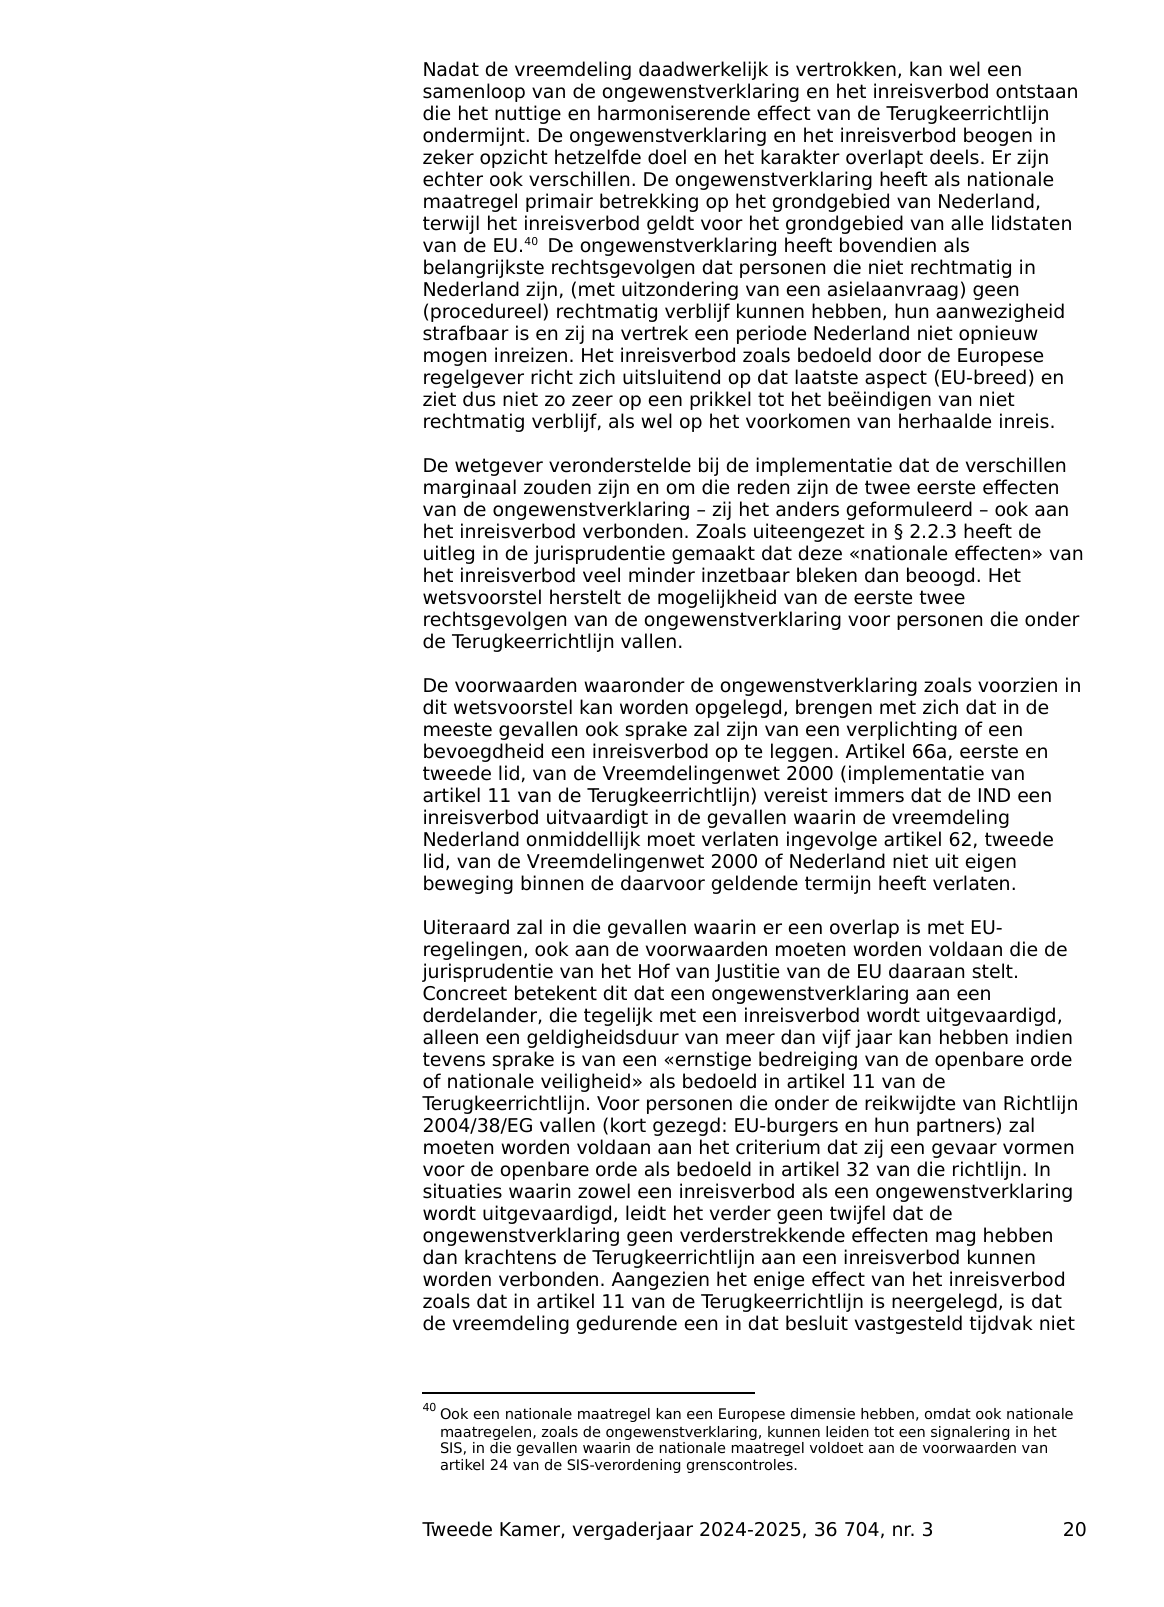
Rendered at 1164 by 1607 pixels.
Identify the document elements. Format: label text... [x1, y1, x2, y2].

text Nadat de vreemdeling daadwerkelijk is vertrokken, kan wel een samenloop van de ongewenstverklaring en het inreisverbod ontstaan die het nuttige en harmoniserende effect van de Terugkeerrichtlijn ondermijnt. De ongewenstverklaring en het inreisverbod beogen in zeker opzicht hetzelfde doel en het karakter overlapt deels. Er zijn echter ook verschillen. De ongewenstverklaring heeft als nationale maatregel primair betrekking op het grondgebied van Nederland, terwijl het inreisverbod geldt voor het grondgebied van alle lidstaten van de EU. De ongewenstverklaring heeft bovendien als belangrijkste rechtsgevolgen dat personen die niet rechtmatig in Nederland zijn, (met uitzondering van een asielaanvraag) geen (procedureel) rechtmatig verblijf kunnen hebben, hun aanwezigheid strafbaar is en zij na vertrek een periode Nederland niet opnieuw mogen inreizen. Het inreisverbod zoals bedoeld door de Europese regelgever richt zich uitsluitend op dat laatste aspect (EU-breed) en ziet dus niet zo zeer op een prikkel tot het beëindigen van niet rechtmatig verblijf, als wel op het voorkomen van herhaalde inreis. [422, 59, 1087, 433]
text De wetgever veronderstelde bij de implementatie dat de verschillen marginaal zouden zijn en om die reden zijn de twee eerste effecten van de ongewenstverklaring – zij het anders geformuleerd – ook aan het inreisverbod verbonden. Zoals uiteengezet in § 2.2.3 heeft de uitleg in de jurisprudentie gemaakt dat deze «nationale effecten» van het inreisverbod veel minder inzetbaar bleken dan beoogd. Het wetsvoorstel herstelt de mogelijkheid van de eerste twee rechtsgevolgen van de ongewenstverklaring voor personen die onder de Terugkeerrichtlijn vallen. [422, 455, 1087, 653]
text Ook een nationale maatregel kan een Europese dimensie hebben, omdat ook nationale maatregelen, zoals de ongewenstverklaring, kunnen leiden tot een signalering in het SIS, in die gevallen waarin de nationale maatregel voldoet aan de voorwaarden van artikel 24 van de SIS-verordening grenscontroles. [422, 1402, 1087, 1474]
text De voorwaarden waaronder de ongewenstverklaring zoals voorzien in dit wetsvoorstel kan worden opgelegd, brengen met zich dat in de meeste gevallen ook sprake zal zijn van een verplichting of een bevoegdheid een inreisverbod op te leggen. Artikel 66a, eerste en tweede lid, van de Vreemdelingenwet 2000 (implementatie van artikel 11 van de Terugkeerrichtlijn) vereist immers dat de IND een inreisverbod uitvaardigt in de gevallen waarin de vreemdeling Nederland onmiddellijk moet verlaten ingevolge artikel 62, tweede lid, van de Vreemdelingenwet 2000 of Nederland niet uit eigen beweging binnen de daarvoor geldende termijn heeft verlaten. [422, 675, 1087, 895]
text Uiteraard zal in die gevallen waarin er een overlap is met EU-regelingen, ook aan de voorwaarden moeten worden voldaan die de jurisprudentie van het Hof van Justitie van de EU daaraan stelt. Concreet betekent dit dat een ongewenstverklaring aan een derdelander, die tegelijk met een inreisverbod wordt uitgevaardigd, alleen een geldigheidsduur van meer dan vijf jaar kan hebben indien tevens sprake is van een «ernstige bedreiging van de openbare orde of nationale veiligheid» als bedoeld in artikel 11 van de Terugkeerrichtlijn. Voor personen die onder de reikwijdte van Richtlijn 2004/38/EG vallen (kort gezegd: EU-burgers en hun partners) zal moeten worden voldaan aan het criterium dat zij een gevaar vormen voor de openbare orde als bedoeld in artikel 32 van die richtlijn. In situaties waarin zowel een inreisverbod als een ongewenstverklaring wordt uitgevaardigd, leidt het verder geen twijfel dat de ongewenstverklaring geen verderstrekkende effecten mag hebben dan krachtens de Terugkeerrichtlijn aan een inreisverbod kunnen worden verbonden. Aangezien het enige effect van het inreisverbod zoals dat in artikel 11 van de Terugkeerrichtlijn is neergelegd, is dat de vreemdeling gedurende een in dat besluit vastgesteld tijdvak niet [422, 917, 1087, 1334]
